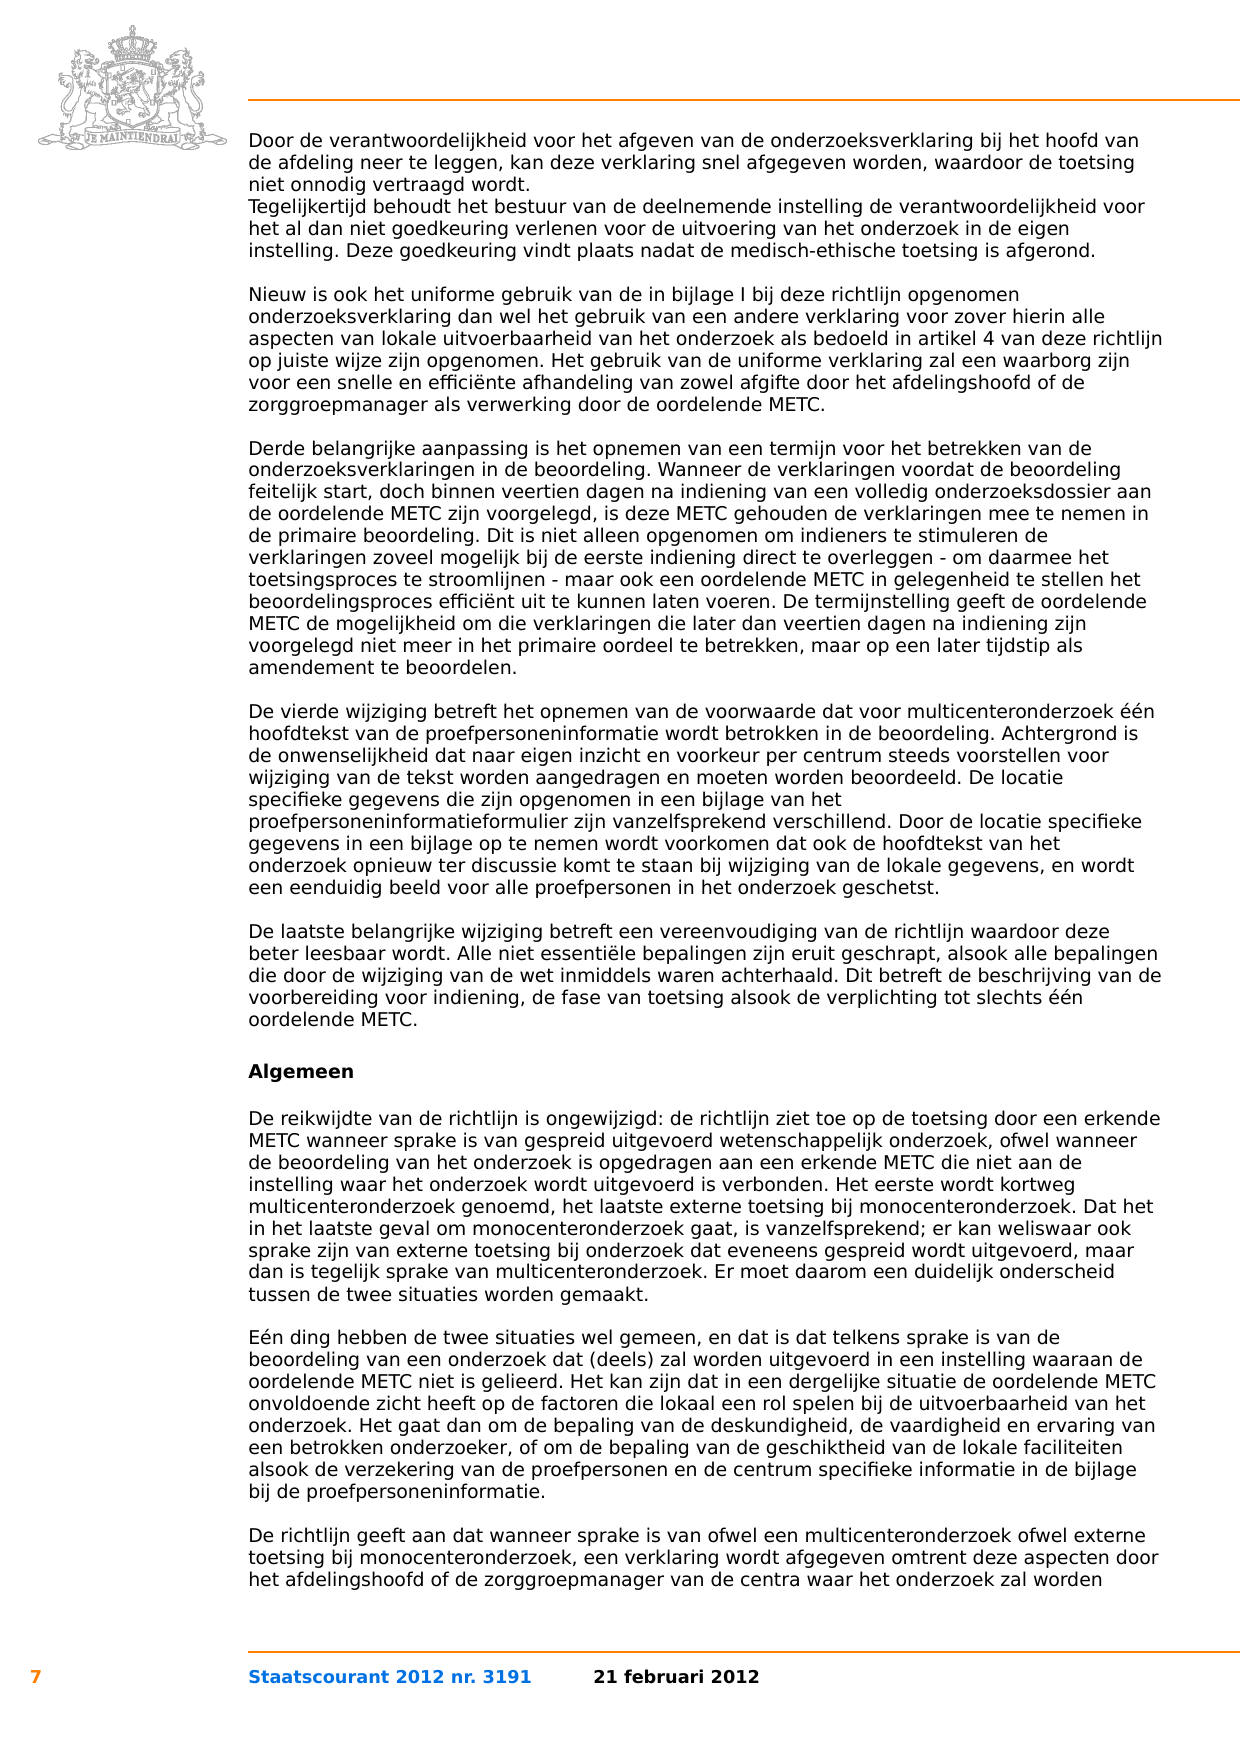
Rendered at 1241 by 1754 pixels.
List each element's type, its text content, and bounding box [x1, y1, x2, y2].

picture [38, 25, 227, 150]
text De vierde wijziging betreft het opnemen van de voorwaarde dat voor multicenteronderzoek één hoofdtekst van de proefpersoneninformatie wordt betrokken in de beoordeling. Achtergrond is de onwenselijkheid dat naar eigen inzicht en voorkeur per centrum steeds voorstellen voor wijziging van de tekst worden aangedragen en moeten worden beoordeeld. De locatie specifieke gegevens die zijn opgenomen in een bijlage van het proefpersoneninformatieformulier zijn vanzelfsprekend verschillend. Door de locatie specifieke gegevens in een bijlage op te nemen wordt voorkomen dat ook de hoofdtekst van het onderzoek opnieuw ter discussie komt te staan bij wijziging van de lokale gegevens, en wordt een eenduidig beeld voor alle proefpersonen in het onderzoek geschetst. [248, 701, 1163, 899]
text Door de verantwoordelijkheid voor het afgeven van de onderzoeksverklaring bij het hoofd van de afdeling neer te leggen, kan deze verklaring snel afgegeven worden, waardoor de toetsing niet onnodig vertraagd wordt. [248, 130, 1163, 196]
text De reikwijdte van de richtlijn is ongewijzigd: de richtlijn ziet toe op de toetsing door een erkende METC wanneer sprake is van gespreid uitgevoerd wetenschappelijk onderzoek, ofwel wanneer de beoordeling van het onderzoek is opgedragen aan een erkende METC die niet aan de instelling waar het onderzoek wordt uitgevoerd is verbonden. Het eerste wordt kortweg multicenteronderzoek genoemd, het laatste externe toetsing bij monocenteronderzoek. Dat het in het laatste geval om monocenteronderzoek gaat, is vanzelfsprekend; er kan weliswaar ook sprake zijn van externe toetsing bij onderzoek dat eveneens gespreid wordt uitgevoerd, maar dan is tegelijk sprake van multicenteronderzoek. Er moet daarom een duidelijk onderscheid tussen de twee situaties worden gemaakt. [248, 1108, 1163, 1305]
text De laatste belangrijke wijziging betreft een vereenvoudiging van de richtlijn waardoor deze beter leesbaar wordt. Alle niet essentiële bepalingen zijn eruit geschrapt, alsook alle bepalingen die door de wijziging van de wet inmiddels waren achterhaald. Dit betreft de beschrijving van de voorbereiding voor indiening, de fase van toetsing alsook de verplichting tot slechts één oordelende METC. [248, 921, 1163, 1031]
text Derde belangrijke aanpassing is het opnemen van een termijn voor het betrekken van de onderzoeksverklaringen in de beoordeling. Wanneer de verklaringen voordat de beoordeling feitelijk start, doch binnen veertien dagen na indiening van een volledig onderzoeksdossier aan de oordelende METC zijn voorgelegd, is deze METC gehouden de verklaringen mee te nemen in de primaire beoordeling. Dit is niet alleen opgenomen om indieners te stimuleren de verklaringen zoveel mogelijk bij de eerste indiening direct te overleggen - om daarmee het toetsingsproces te stroomlijnen - maar ook een oordelende METC in gelegenheid te stellen het beoordelingsproces efficiënt uit te kunnen laten voeren. De termijnstelling geeft de oordelende METC de mogelijkheid om die verklaringen die later dan veertien dagen na indiening zijn voorgelegd niet meer in het primaire oordeel te betrekken, maar op een later tijdstip als amendement te beoordelen. [248, 437, 1163, 679]
text Nieuw is ook het uniforme gebruik van de in bijlage I bij deze richtlijn opgenomen onderzoeksverklaring dan wel het gebruik van een andere verklaring voor zover hierin alle aspecten van lokale uitvoerbaarheid van het onderzoek als bedoeld in artikel 4 van deze richtlijn op juiste wijze zijn opgenomen. Het gebruik van de uniforme verklaring zal een waarborg zijn voor een snelle en efficiënte afhandeling van zowel afgifte door het afdelingshoofd of de zorggroepmanager als verwerking door de oordelende METC. [248, 284, 1163, 416]
subtitle Algemeen [248, 1061, 1163, 1083]
text Tegelijkertijd behoudt het bestuur van de deelnemende instelling de verantwoordelijkheid voor het al dan niet goedkeuring verlenen voor de uitvoering van het onderzoek in de eigen instelling. Deze goedkeuring vindt plaats nadat de medisch-ethische toetsing is afgerond. [248, 196, 1163, 262]
text Eén ding hebben de twee situaties wel gemeen, en dat is dat telkens sprake is van de beoordeling van een onderzoek dat (deels) zal worden uitgevoerd in een instelling waaraan de oordelende METC niet is gelieerd. Het kan zijn dat in een dergelijke situatie de oordelende METC onvoldoende zicht heeft op de factoren die lokaal een rol spelen bij de uitvoerbaarheid van het onderzoek. Het gaat dan om de bepaling van de deskundigheid, de vaardigheid en ervaring van een betrokken onderzoeker, of om de bepaling van de geschiktheid van de lokale faciliteiten alsook de verzekering van de proefpersonen en de centrum specifieke informatie in de bijlage bij de proefpersoneninformatie. [248, 1327, 1163, 1503]
text De richtlijn geeft aan dat wanneer sprake is van ofwel een multicenteronderzoek ofwel externe toetsing bij monocenteronderzoek, een verklaring wordt afgegeven omtrent deze aspecten door het afdelingshoofd of de zorggroepmanager van de centra waar het onderzoek zal worden [248, 1525, 1163, 1591]
